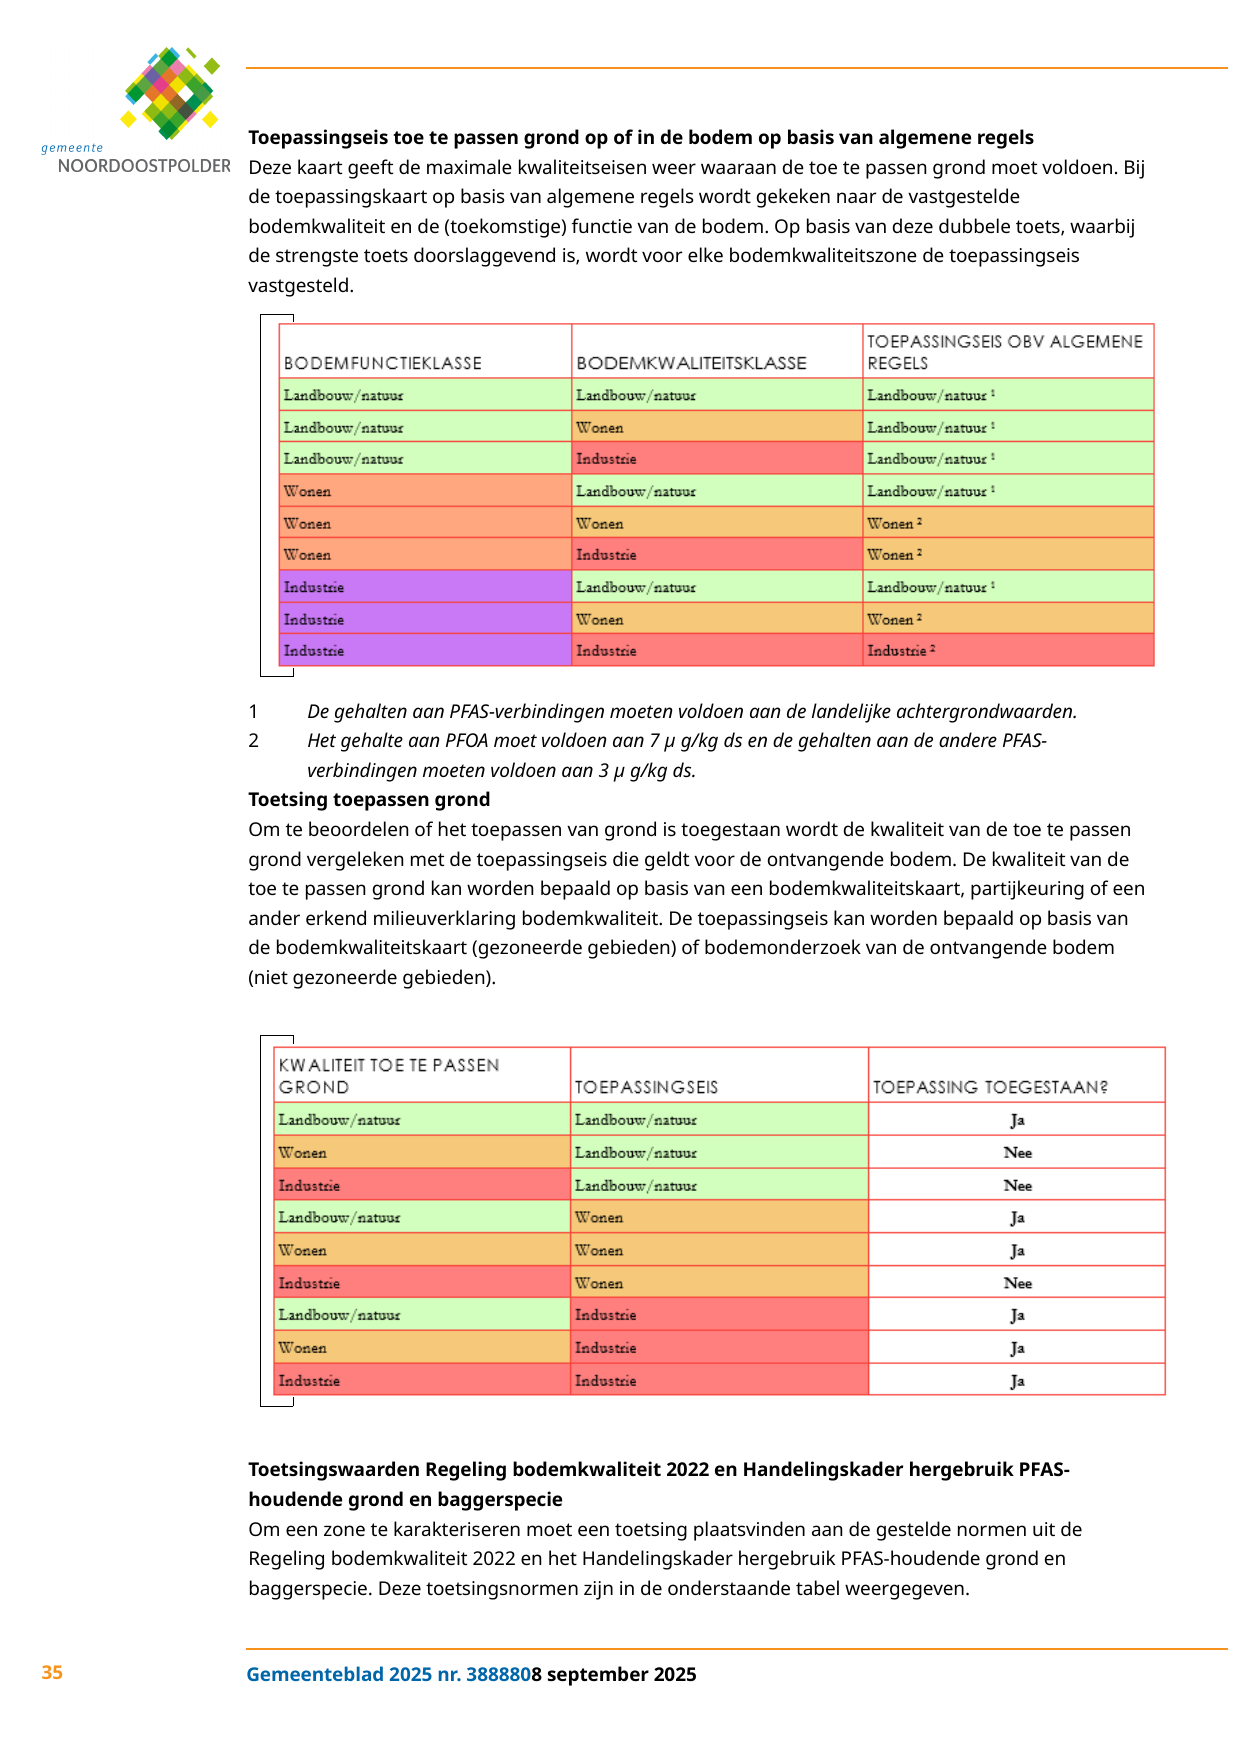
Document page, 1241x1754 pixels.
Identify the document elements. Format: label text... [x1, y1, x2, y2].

picture [41, 47, 231, 172]
list De gehalten aan PFAS-verbindingen moeten voldoen aan de landelijke achtergrondwaarden. [248, 698, 1152, 724]
text Toetsingswaarden Regeling bodemkwaliteit 2022 en Handelingskader hergebruik PFAS- houdende grond en baggerspecie [248, 1457, 1152, 1512]
list Het gehalte aan PFOA moet voldoen aan 7 μ g/kg ds en de gehalten aan de andere PFAS-verbindingen moeten voldoen aan 3 μ g/kg ds. [248, 727, 1152, 783]
text Om te beoordelen of het toepassen van grond is toegestaan wordt de kwaliteit van de toe te passen grond vergeleken met de toepassingseis die geldt voor de ontvangende bodem. De kwaliteit van de toe te passen grond kan worden bepaald op basis van een bodemkwaliteitskaart, partijkeuring of een ander erkend milieuverklaring bodemkwaliteit. De toepassingseis kan worden bepaald op basis van de bodemkwaliteitskaart (gezoneerde gebieden) of bodemonderzoek van de ontvangende bodem (niet gezoneerde gebieden). [248, 816, 1152, 990]
picture [268, 322, 1155, 668]
text Om een zone te karakteriseren moet een toetsing plaatsvinden aan de gestelde normen uit de Regeling bodemkwaliteit 2022 en het Handelingskader hergebruik PFAS-houdende grond en baggerspecie. Deze toetsingsnormen zijn in de onderstaande tabel weergegeven. [248, 1516, 1152, 1601]
text Toetsing toepassen grond [248, 787, 1152, 812]
picture [268, 1044, 1173, 1397]
text Toepassingseis toe te passen grond op of in de bodem op basis van algemene regels [248, 124, 1152, 150]
text Deze kaart geeft de maximale kwaliteitseisen weer waaraan de toe te passen grond moet voldoen. Bij de toepassingskaart op basis van algemene regels wordt gekeken naar de vastgestelde bodemkwaliteit en de (toekomstige) functie van de bodem. Op basis van deze dubbele toets, waarbij de strengste toets doorslaggevend is, wordt voor elke bodemkwaliteitszone de toepassingseis vastgesteld. [248, 154, 1152, 298]
